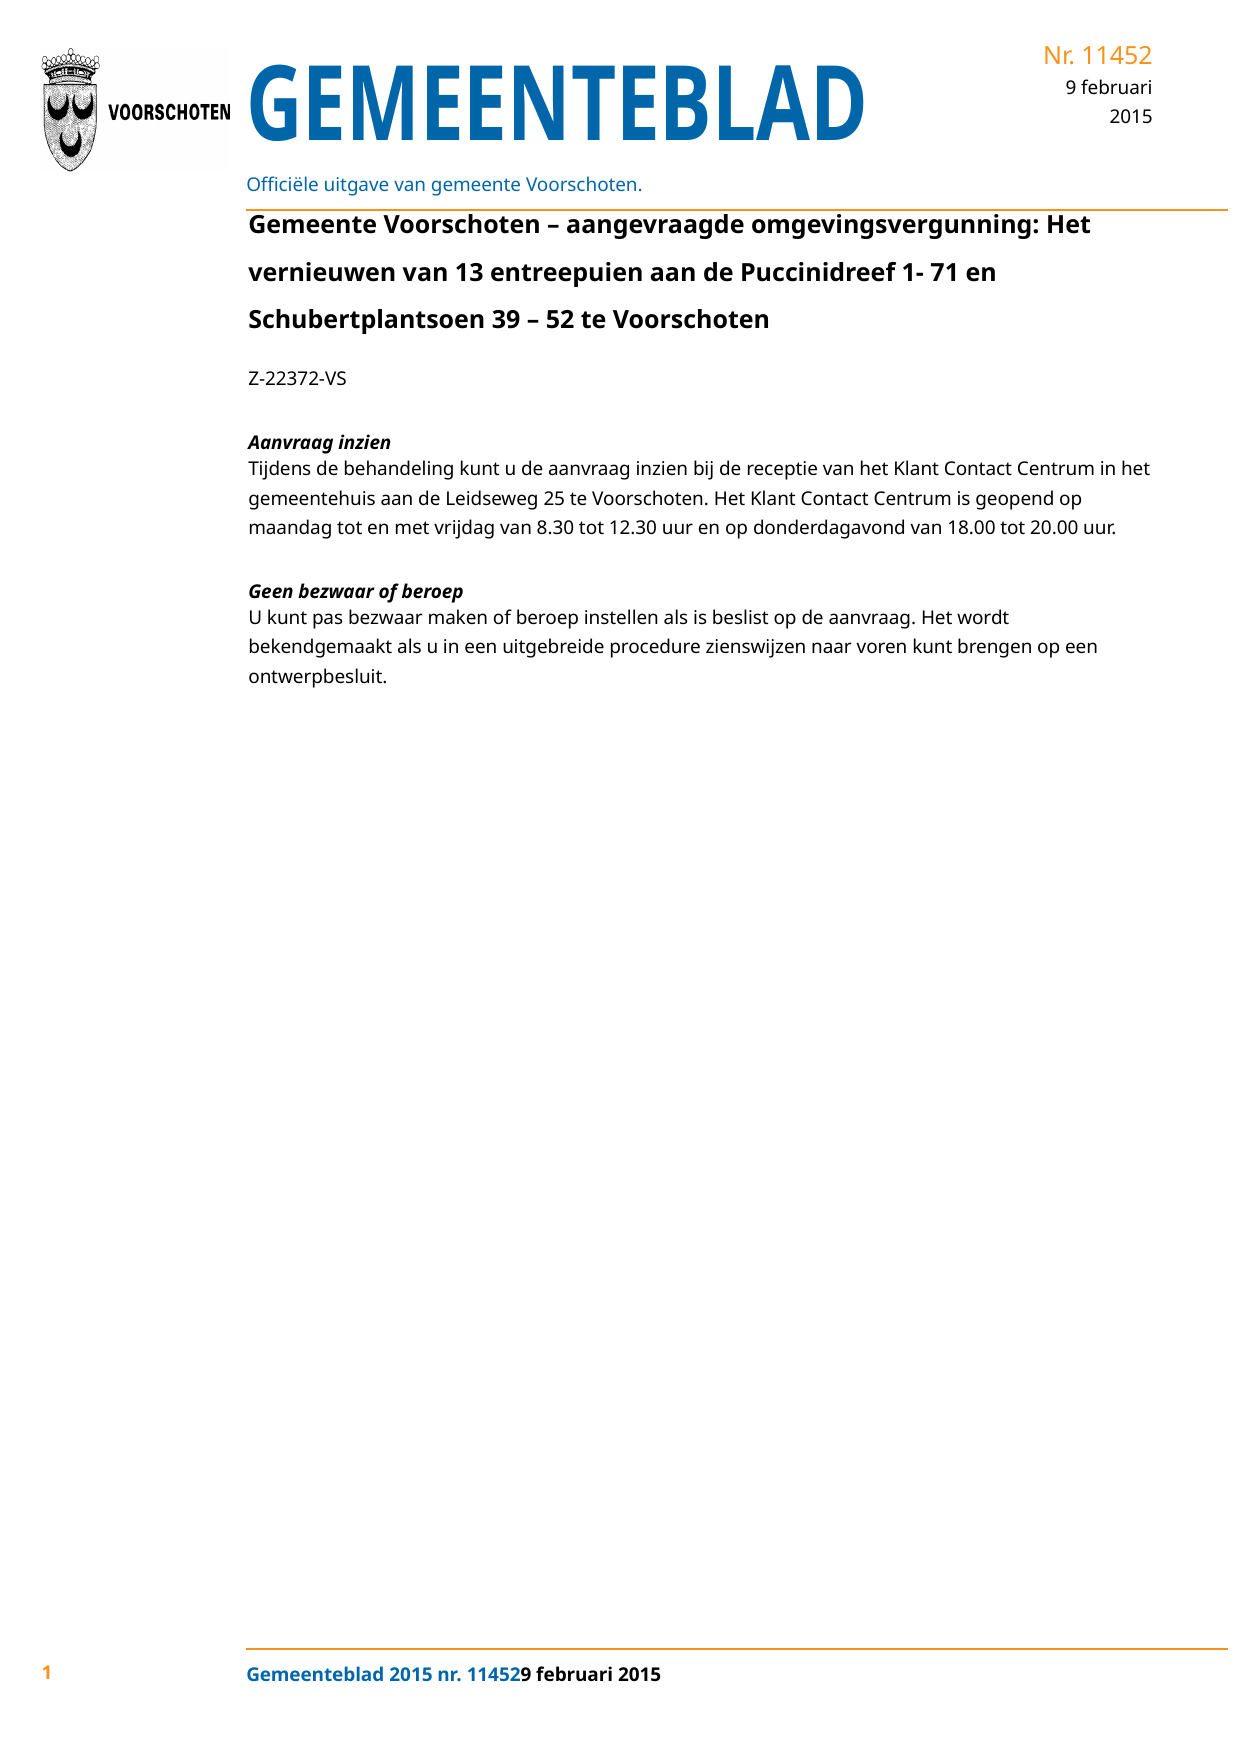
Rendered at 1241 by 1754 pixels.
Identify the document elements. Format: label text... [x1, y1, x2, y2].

text U kunt pas bezwaar maken of beroep instellen als is beslist op de aanvraag. Het wordt bekendgemaakt als u in een uitgebreide procedure zienswijzen naar voren kunt brengen op een ontwerpbesluit. [248, 604, 1152, 689]
text Z-22372-VS [248, 366, 1152, 391]
text Tijdens de behandeling kunt u de aanvraag inzien bij de receptie van het Klant Contact Centrum in het gemeentehuis aan de Leidseweg 25 te Voorschoten. Het Klant Contact Centrum is geopend op maandag tot en met vrijdag van 8.30 tot 12.30 uur en op donderdagavond van 18.00 tot 20.00 uur. [248, 455, 1152, 540]
text Geen bezwaar of beroep [248, 578, 1152, 604]
text Gemeente Voorschoten – aangevraagde omgevingsvergunning: Het vernieuwen van 13 entreepuien aan de Puccinidreef 1- 71 en Schubertplantsoen 39 – 52 te Voorschoten [248, 211, 1152, 336]
text Aanvraag inzien [248, 429, 1152, 455]
picture [41, 47, 231, 172]
